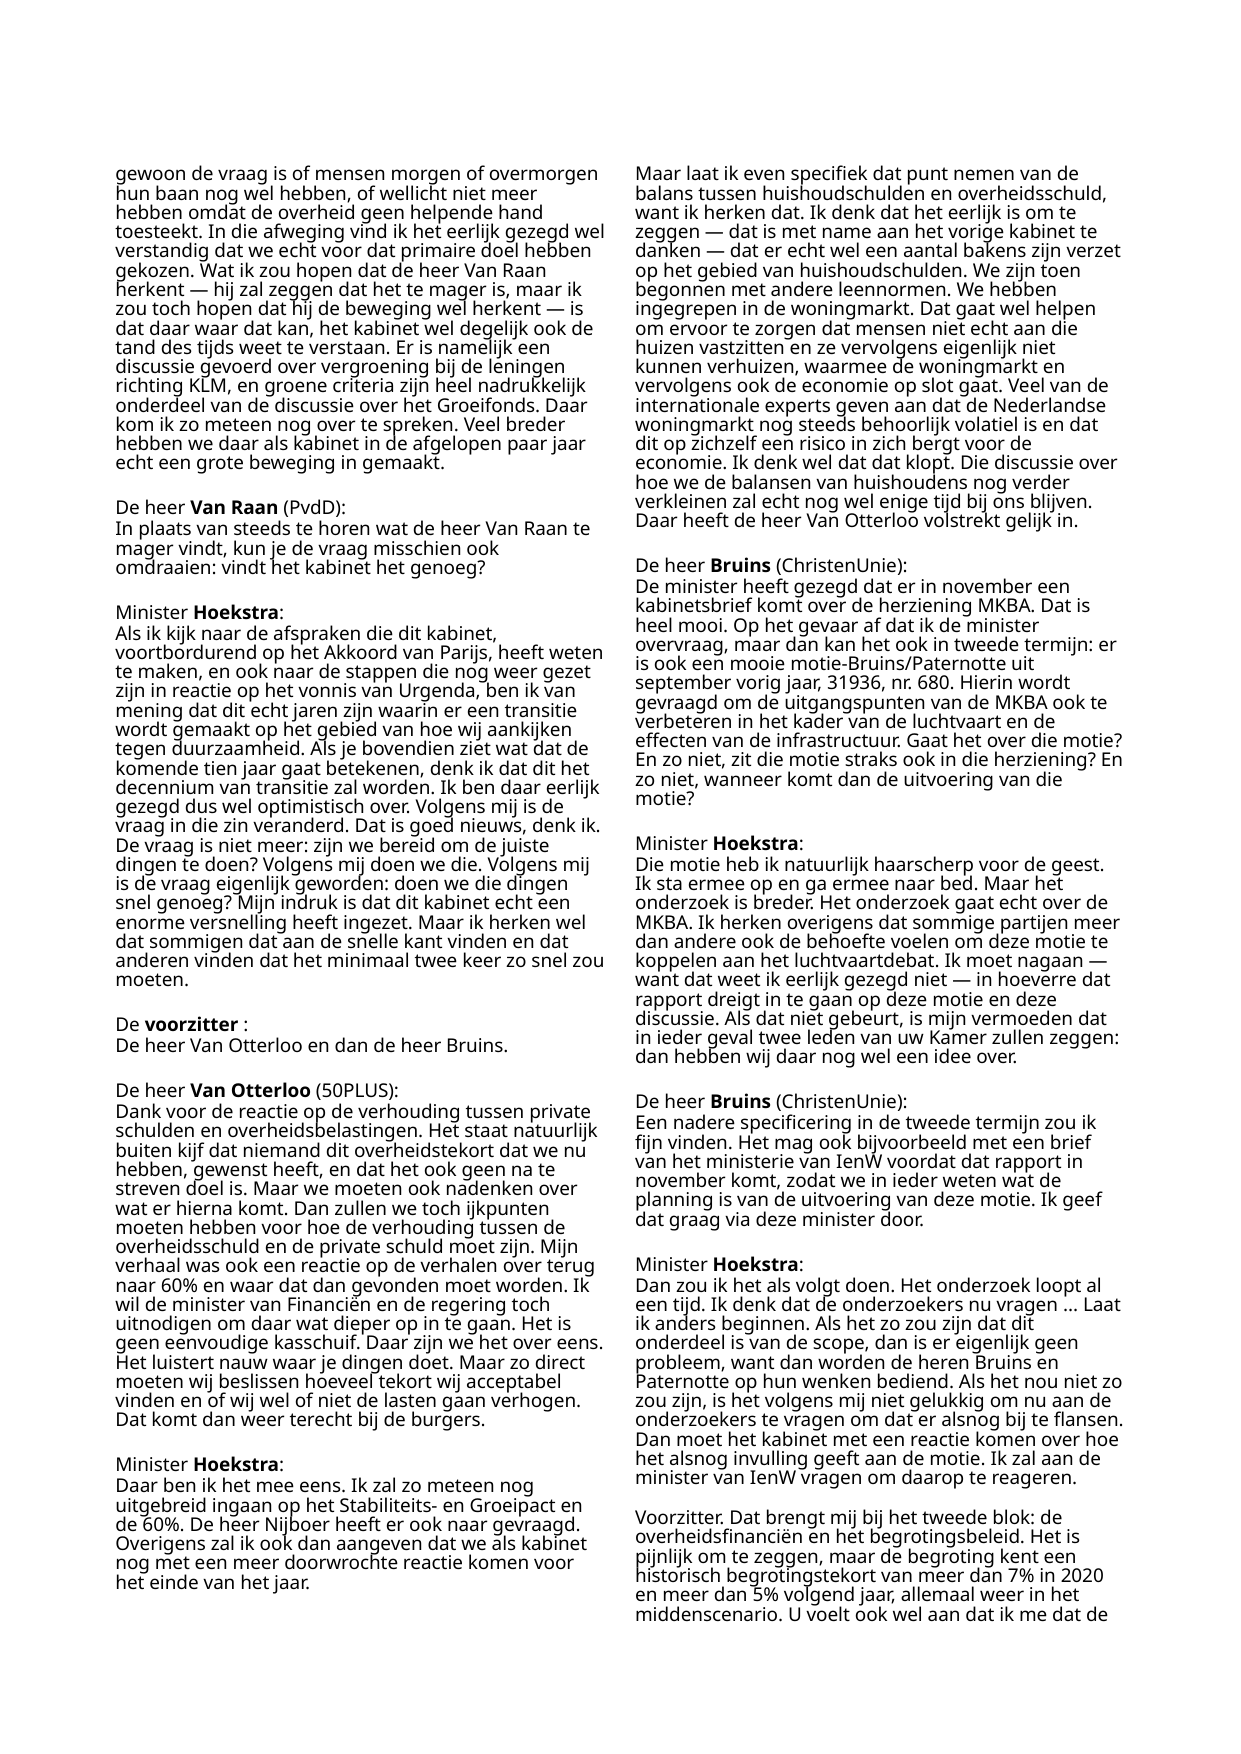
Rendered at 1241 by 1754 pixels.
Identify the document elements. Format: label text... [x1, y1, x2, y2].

text Minister Hoekstra: [635, 1251, 1125, 1277]
text gewoon de vraag is of mensen morgen of overmorgen hun baan nog wel hebben, of wellicht niet meer hebben omdat de overheid geen helpende hand toesteekt. In die afweging vind ik het eerlijk gezegd wel verstandig dat we echt voor dat primaire doel hebben gekozen. Wat ik zou hopen dat de heer Van Raan herkent — hij zal zeggen dat het te mager is, maar ik zou toch hopen dat hij de beweging wel herkent — is dat daar waar dat kan, het kabinet wel degelijk ook de tand des tijds weet te verstaan. Er is namelijk een discussie gevoerd over vergroening bij de leningen richting KLM, en groene criteria zijn heel nadrukkelijk onderdeel van de discussie over het Groeifonds. Daar kom ik zo meteen nog over te spreken. Veel breder hebben we daar als kabinet in de afgelopen paar jaar echt een grote beweging in gemaakt. [115, 165, 605, 474]
text Minister Hoekstra: [635, 830, 1125, 856]
text De heer Bruins (ChristenUnie): [635, 1089, 1125, 1114]
text De heer Van Otterloo en dan de heer Bruins. [115, 1037, 605, 1057]
text Een nadere specificering in de tweede termijn zou ik fijn vinden. Het mag ook bijvoorbeeld met een brief van het ministerie van IenW voordat dat rapport in november komt, zodat we in ieder weten wat de planning is van de uitvoering van deze motie. Ik geef dat graag via deze minister door. [635, 1114, 1125, 1230]
text De minister heeft gezegd dat er in november een kabinetsbrief komt over de herziening MKBA. Dat is heel mooi. Op het gevaar af dat ik de minister overvraag, maar dan kan het ook in tweede termijn: er is ook een mooie motie-Bruins/Paternotte uit september vorig jaar, 31936, nr. 680. Hierin wordt gevraagd om de uitgangspunten van de MKBA ook te verbeteren in het kader van de luchtvaart en de effecten van de infrastructuur. Gaat het over die motie? En zo niet, zit die motie straks ook in die herziening? En zo niet, wanneer komt dan de uitvoering van die motie? [635, 578, 1125, 809]
text Die motie heb ik natuurlijk haarscherp voor de geest. Ik sta ermee op en ga ermee naar bed. Maar het onderzoek is breder. Het onderzoek gaat echt over de MKBA. Ik herken overigens dat sommige partijen meer dan andere ook de behoefte voelen om deze motie te koppelen aan het luchtvaartdebat. Ik moet nagaan — want dat weet ik eerlijk gezegd niet — in hoeverre dat rapport dreigt in te gaan op deze motie en deze discussie. Als dat niet gebeurt, is mijn vermoeden dat in ieder geval twee leden van uw Kamer zullen zeggen: dan hebben wij daar nog wel een idee over. [635, 856, 1125, 1068]
text In plaats van steeds te horen wat de heer Van Raan te mager vindt, kun je de vraag misschien ook omdraaien: vindt het kabinet het genoeg? [115, 520, 605, 578]
text Daar ben ik het mee eens. Ik zal zo meteen nog uitgebreid ingaan op het Stabiliteits- en Groeipact en de 60%. De heer Nijboer heeft er ook naar gevraagd. Overigens zal ik ook dan aangeven dat we als kabinet nog met een meer doorwrochte reactie komen voor het einde van het jaar. [115, 1477, 605, 1593]
text Maar laat ik even specifiek dat punt nemen van de balans tussen huishoudschulden en overheidsschuld, want ik herken dat. Ik denk dat het eerlijk is om te zeggen — dat is met name aan het vorige kabinet te danken — dat er echt wel een aantal bakens zijn verzet op het gebied van huishoudschulden. We zijn toen begonnen met andere leennormen. We hebben ingegrepen in de woningmarkt. Dat gaat wel helpen om ervoor te zorgen dat mensen niet echt aan die huizen vastzitten en ze vervolgens eigenlijk niet kunnen verhuizen, waarmee de woningmarkt en vervolgens ook de economie op slot gaat. Veel van de internationale experts geven aan dat de Nederlandse woningmarkt nog steeds behoorlijk volatiel is en dat dit op zichzelf een risico in zich bergt voor de economie. Ik denk wel dat dat klopt. Die discussie over hoe we de balansen van huishoudens nog verder verkleinen zal echt nog wel enige tijd bij ons blijven. Daar heeft de heer Van Otterloo volstrekt gelijk in. [635, 165, 1125, 531]
text Dan zou ik het als volgt doen. Het onderzoek loopt al een tijd. Ik denk dat de onderzoekers nu vragen ... Laat ik anders beginnen. Als het zo zou zijn dat dit onderdeel is van de scope, dan is er eigenlijk geen probleem, want dan worden de heren Bruins en Paternotte op hun wenken bediend. Als het nou niet zo zou zijn, is het volgens mij niet gelukkig om nu aan de onderzoekers te vragen om dat er alsnog bij te flansen. Dan moet het kabinet met een reactie komen over hoe het alsnog invulling geeft aan de motie. Ik zal aan de minister van IenW vragen om daarop te reageren. [635, 1277, 1125, 1488]
text Dank voor de reactie op de verhouding tussen private schulden en overheidsbelastingen. Het staat natuurlijk buiten kijf dat niemand dit overheidstekort dat we nu hebben, gewenst heeft, en dat het ook geen na te streven doel is. Maar we moeten ook nadenken over wat er hierna komt. Dan zullen we toch ijkpunten moeten hebben voor hoe de verhouding tussen de overheidsschuld en de private schuld moet zijn. Mijn verhaal was ook een reactie op de verhalen over terug naar 60% en waar dat dan gevonden moet worden. Ik wil de minister van Financiën en de regering toch uitnodigen om daar wat dieper op in te gaan. Het is geen eenvoudige kasschuif. Daar zijn we het over eens. Het luistert nauw waar je dingen doet. Maar zo direct moeten wij beslissen hoeveel tekort wij acceptabel vinden en of wij wel of niet de lasten gaan verhogen. Dat komt dan weer terecht bij de burgers. [115, 1103, 605, 1431]
text De voorzitter : [115, 1012, 605, 1037]
text Voorzitter. Dat brengt mij bij het tweede blok: de overheidsfinanciën en het begrotingsbeleid. Het is pijnlijk om te zeggen, maar de begroting kent een historisch begrotingstekort van meer dan 7% in 2020 en meer dan 5% volgend jaar, allemaal weer in het middenscenario. U voelt ook wel aan dat ik me dat de [635, 1509, 1125, 1625]
text De heer Van Otterloo (50PLUS): [115, 1077, 605, 1103]
text Minister Hoekstra: [115, 599, 605, 624]
text Minister Hoekstra: [115, 1452, 605, 1477]
text De heer Bruins (ChristenUnie): [635, 552, 1125, 578]
text Als ik kijk naar de afspraken die dit kabinet, voortbordurend op het Akkoord van Parijs, heeft weten te maken, en ook naar de stappen die nog weer gezet zijn in reactie op het vonnis van Urgenda, ben ik van mening dat dit echt jaren zijn waarin er een transitie wordt gemaakt op het gebied van hoe wij aankijken tegen duurzaamheid. Als je bovendien ziet wat dat de komende tien jaar gaat betekenen, denk ik dat dit het decennium van transitie zal worden. Ik ben daar eerlijk gezegd dus wel optimistisch over. Volgens mij is de vraag in die zin veranderd. Dat is goed nieuws, denk ik. De vraag is niet meer: zijn we bereid om de juiste dingen te doen? Volgens mij doen we die. Volgens mij is de vraag eigenlijk geworden: doen we die dingen snel genoeg? Mijn indruk is dat dit kabinet echt een enorme versnelling heeft ingezet. Maar ik herken wel dat sommigen dat aan de snelle kant vinden en dat anderen vinden dat het minimaal twee keer zo snel zou moeten. [115, 624, 605, 991]
text De heer Van Raan (PvdD): [115, 494, 605, 520]
